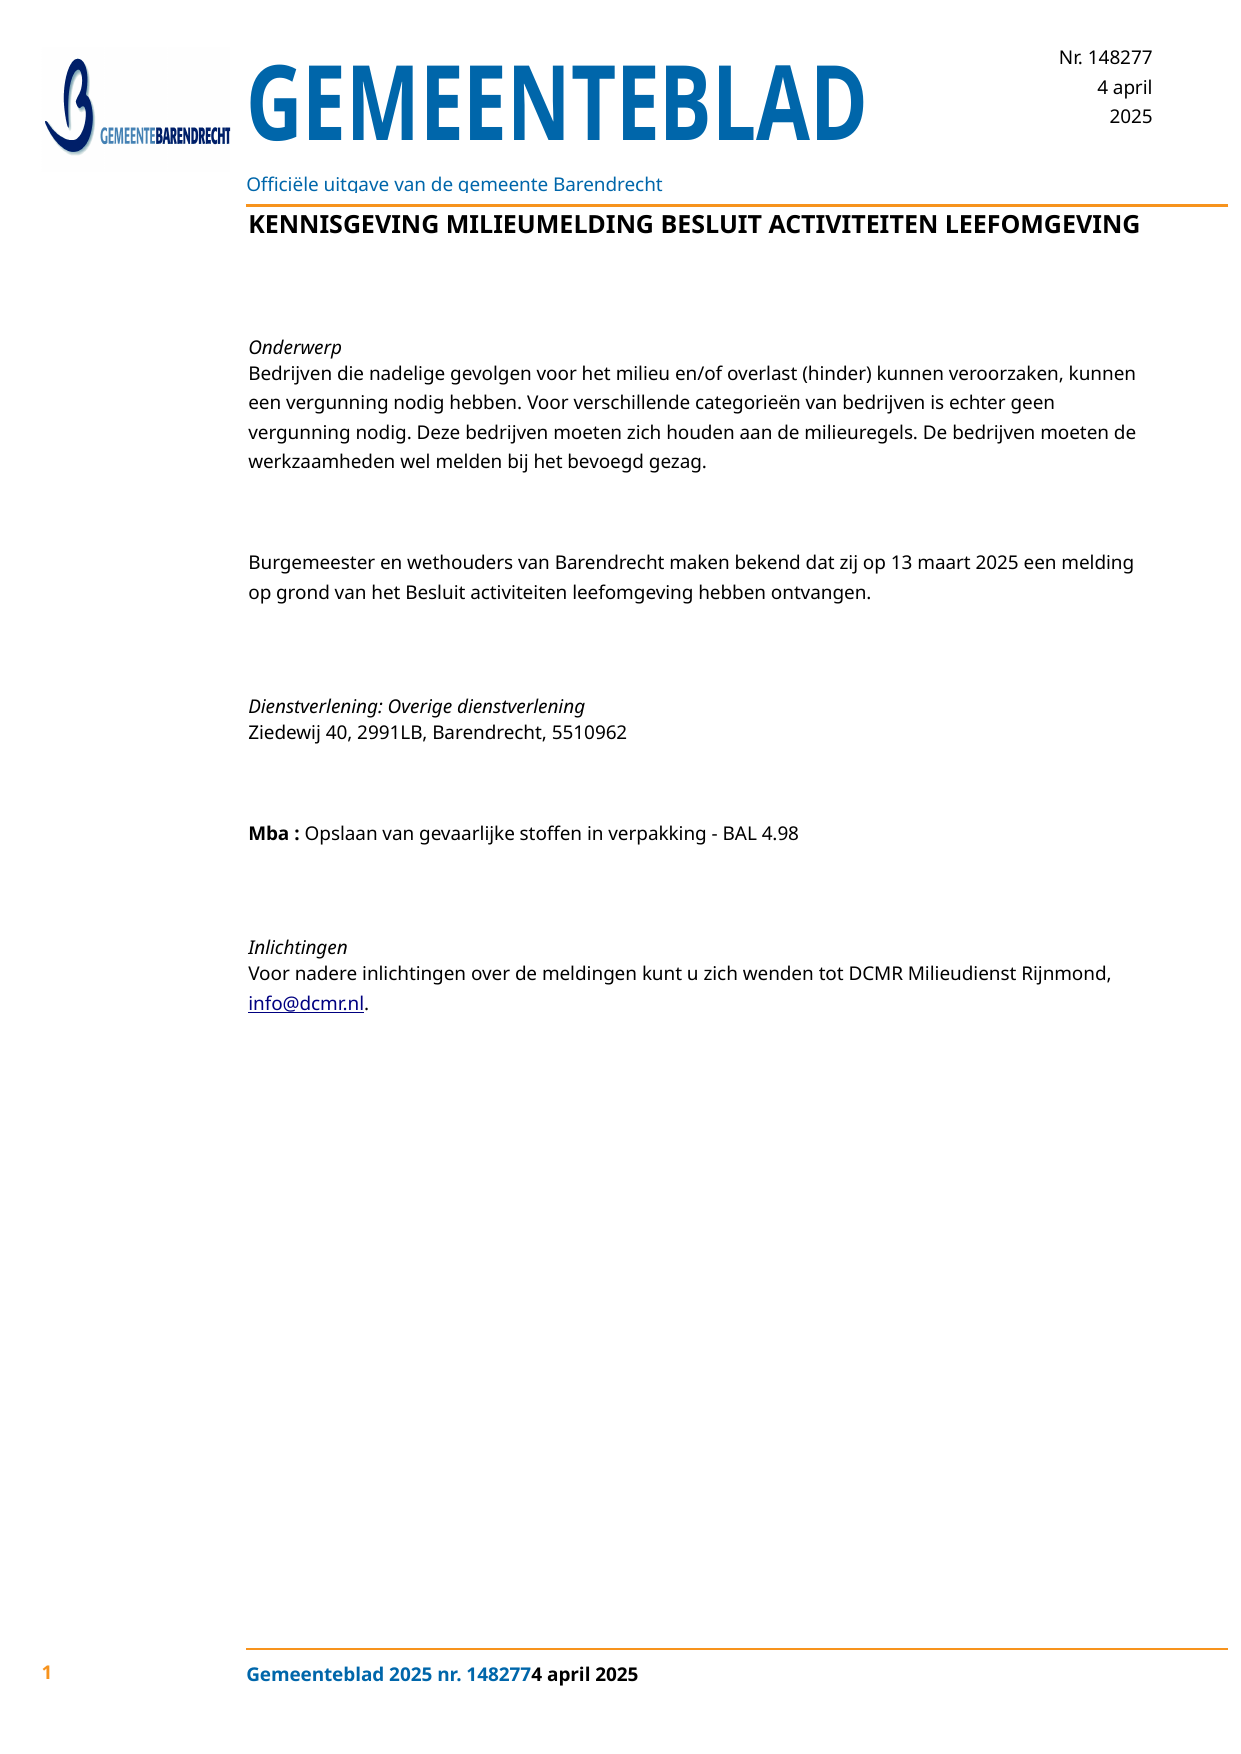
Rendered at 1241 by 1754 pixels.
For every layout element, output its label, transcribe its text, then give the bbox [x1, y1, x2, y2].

text Dienstverlening: Overige dienstverlening [248, 693, 1152, 719]
text KENNISGEVING MILIEUMELDING BESLUIT ACTIVITEITEN LEEFOMGEVING [248, 207, 1152, 241]
text Bedrijven die nadelige gevolgen voor het milieu en/of overlast (hinder) kunnen veroorzaken, kunnen een vergunning nodig hebben. Voor verschillende categorieën van bedrijven is echter geen vergunning nodig. Deze bedrijven moeten zich houden aan de milieuregels. De bedrijven moeten de werkzaamheden wel melden bij het bevoegd gezag. [248, 360, 1152, 474]
text Ziedewij 40, 2991LB, Barendrecht, 5510962 [248, 719, 1152, 745]
text Mba : Opslaan van gevaarlijke stoffen in verpakking - BAL 4.98 [248, 820, 1152, 846]
text Onderwerp [248, 334, 1152, 360]
text Burgemeester en wethouders van Barendrecht maken bekend dat zij op 13 maart 2025 een melding op grond van het Besluit activiteiten leefomgeving hebben ontvangen. [248, 549, 1152, 605]
picture [41, 47, 231, 172]
text Inlichtingen [248, 934, 1152, 960]
text Voor nadere inlichtingen over de meldingen kunt u zich wenden tot DCMR Milieudienst Rijnmond, info@dcmr.nl. [248, 960, 1152, 1016]
